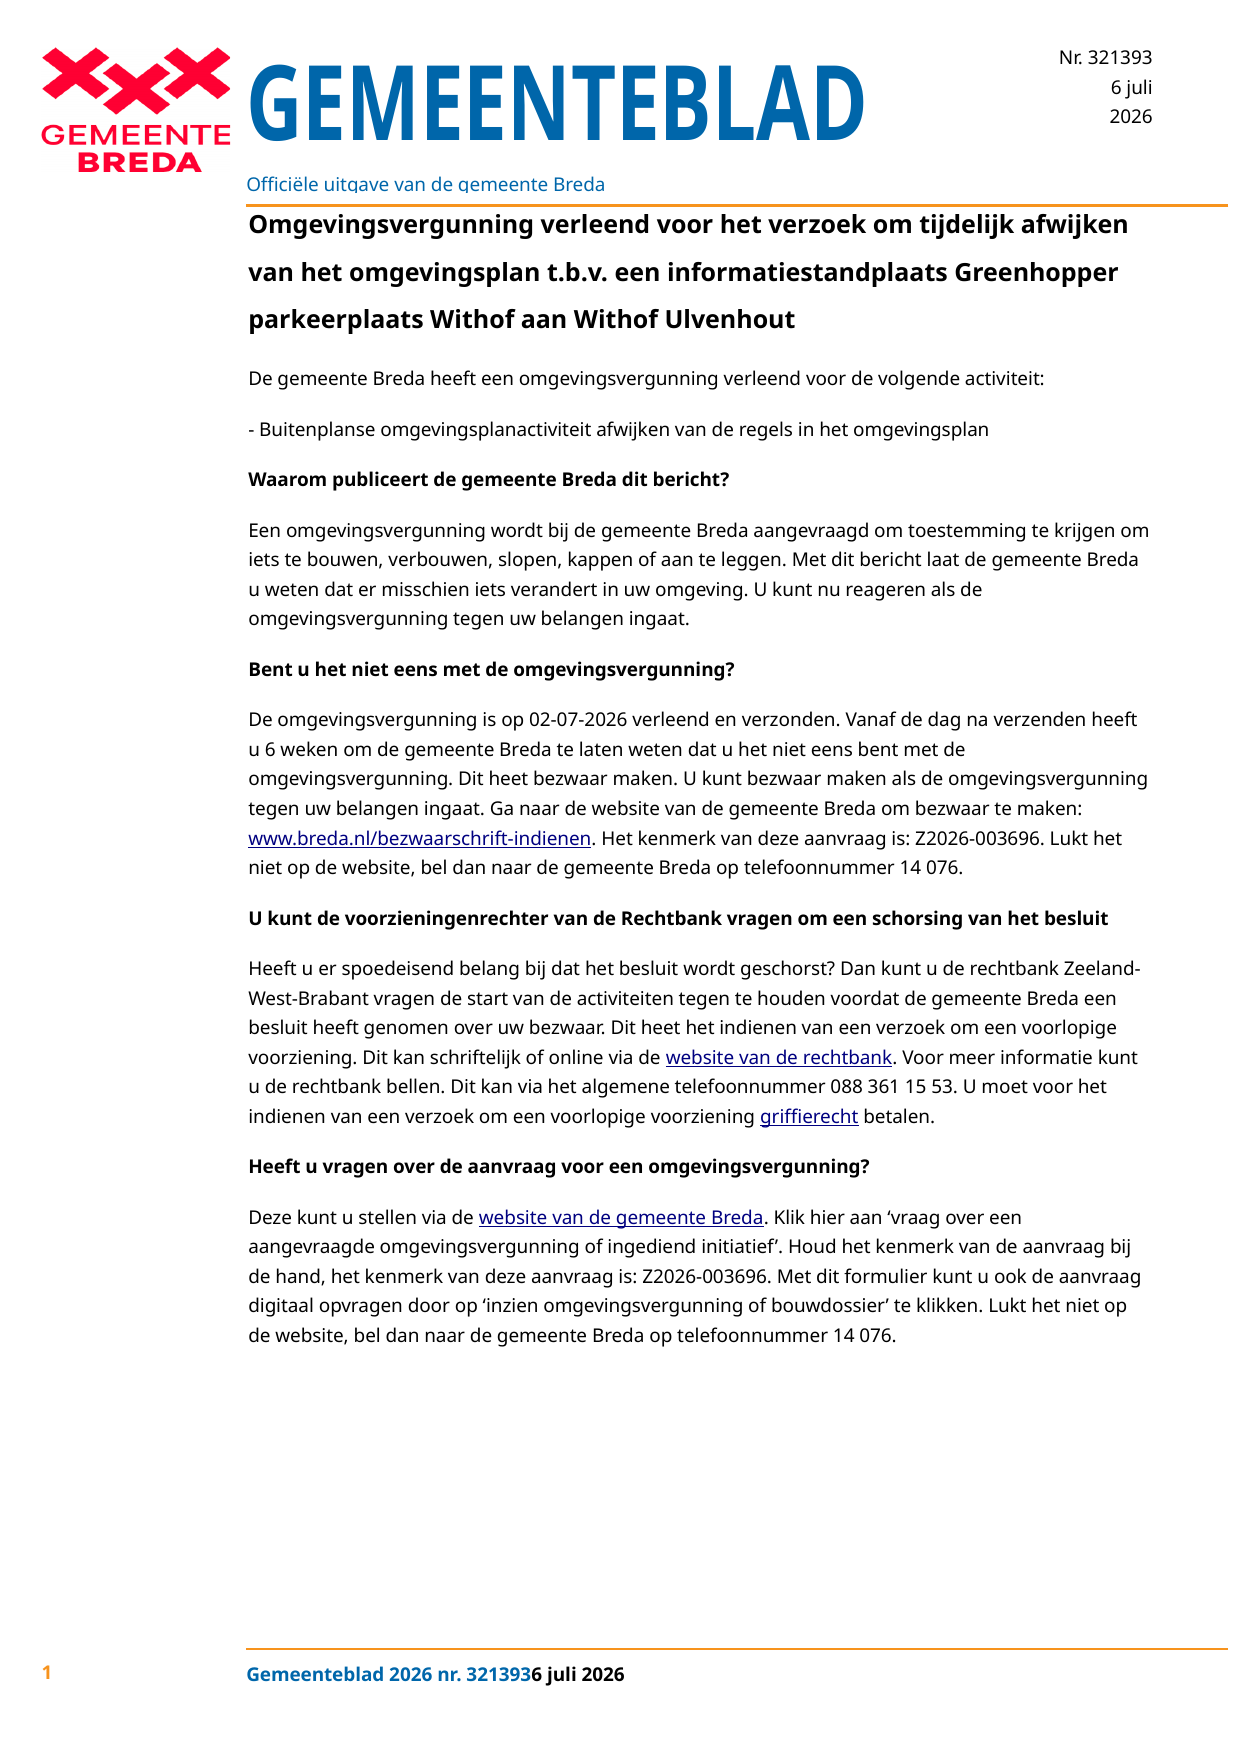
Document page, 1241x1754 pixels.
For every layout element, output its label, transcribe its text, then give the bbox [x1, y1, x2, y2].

text U kunt de voorzieningenrechter van de Rechtbank vragen om een schorsing van het besluit [248, 905, 1152, 930]
text - Buitenplanse omgevingsplanactiviteit afwijken van de regels in het omgevingsplan [248, 416, 1152, 442]
text Bent u het niet eens met de omgevingsvergunning? [248, 656, 1152, 682]
text Een omgevingsvergunning wordt bij de gemeente Breda aangevraagd om toestemming te krijgen om iets te bouwen, verbouwen, slopen, kappen of aan te leggen. Met dit bericht laat de gemeente Breda u weten dat er misschien iets verandert in uw omgeving. U kunt nu reageren als de omgevingsvergunning tegen uw belangen ingaat. [248, 517, 1152, 631]
text De gemeente Breda heeft een omgevingsvergunning verleend voor de volgende activiteit: [248, 366, 1152, 391]
text Omgevingsvergunning verleend voor het verzoek om tijdelijk afwijken van het omgevingsplan t.b.v. een informatiestandplaats Greenhopper parkeerplaats Withof aan Withof Ulvenhout [248, 207, 1152, 336]
text Waarom publiceert de gemeente Breda dit bericht? [248, 466, 1152, 492]
text Deze kunt u stellen via de website van de gemeente Breda. Klik hier aan ‘vraag over een aangevraagde omgevingsvergunning of ingediend initiatief’. Houd het kenmerk van de aanvraag bij de hand, het kenmerk van deze aanvraag is: Z2026-003696. Met dit formulier kunt u ook de aanvraag digitaal opvragen door op ‘inzien omgevingsvergunning of bouwdossier’ te klikken. Lukt het niet op de website, bel dan naar de gemeente Breda op telefoonnummer 14 076. [248, 1204, 1152, 1348]
text De omgevingsvergunning is op 02-07-2026 verleend en verzonden. Vanaf de dag na verzenden heeft u 6 weken om de gemeente Breda te laten weten dat u het niet eens bent met de omgevingsvergunning. Dit heet bezwaar maken. U kunt bezwaar maken als de omgevingsvergunning tegen uw belangen ingaat. Ga naar de website van de gemeente Breda om bezwaar te maken: www.breda.nl/bezwaarschrift-indienen. Het kenmerk van deze aanvraag is: Z2026-003696. Lukt het niet op de website, bel dan naar de gemeente Breda op telefoonnummer 14 076. [248, 706, 1152, 880]
text Heeft u vragen over de aanvraag voor een omgevingsvergunning? [248, 1153, 1152, 1179]
picture [41, 47, 231, 172]
text Heeft u er spoedeisend belang bij dat het besluit wordt geschorst? Dan kunt u de rechtbank Zeeland-West-Brabant vragen de start van de activiteiten tegen te houden voordat de gemeente Breda een besluit heeft genomen over uw bezwaar. Dit heet het indienen van een verzoek om een voorlopige voorziening. Dit kan schriftelijk of online via de website van de rechtbank. Voor meer informatie kunt u de rechtbank bellen. Dit kan via het algemene telefoonnummer 088 361 15 53. U moet voor het indienen van een verzoek om een voorlopige voorziening griffierecht betalen. [248, 955, 1152, 1129]
